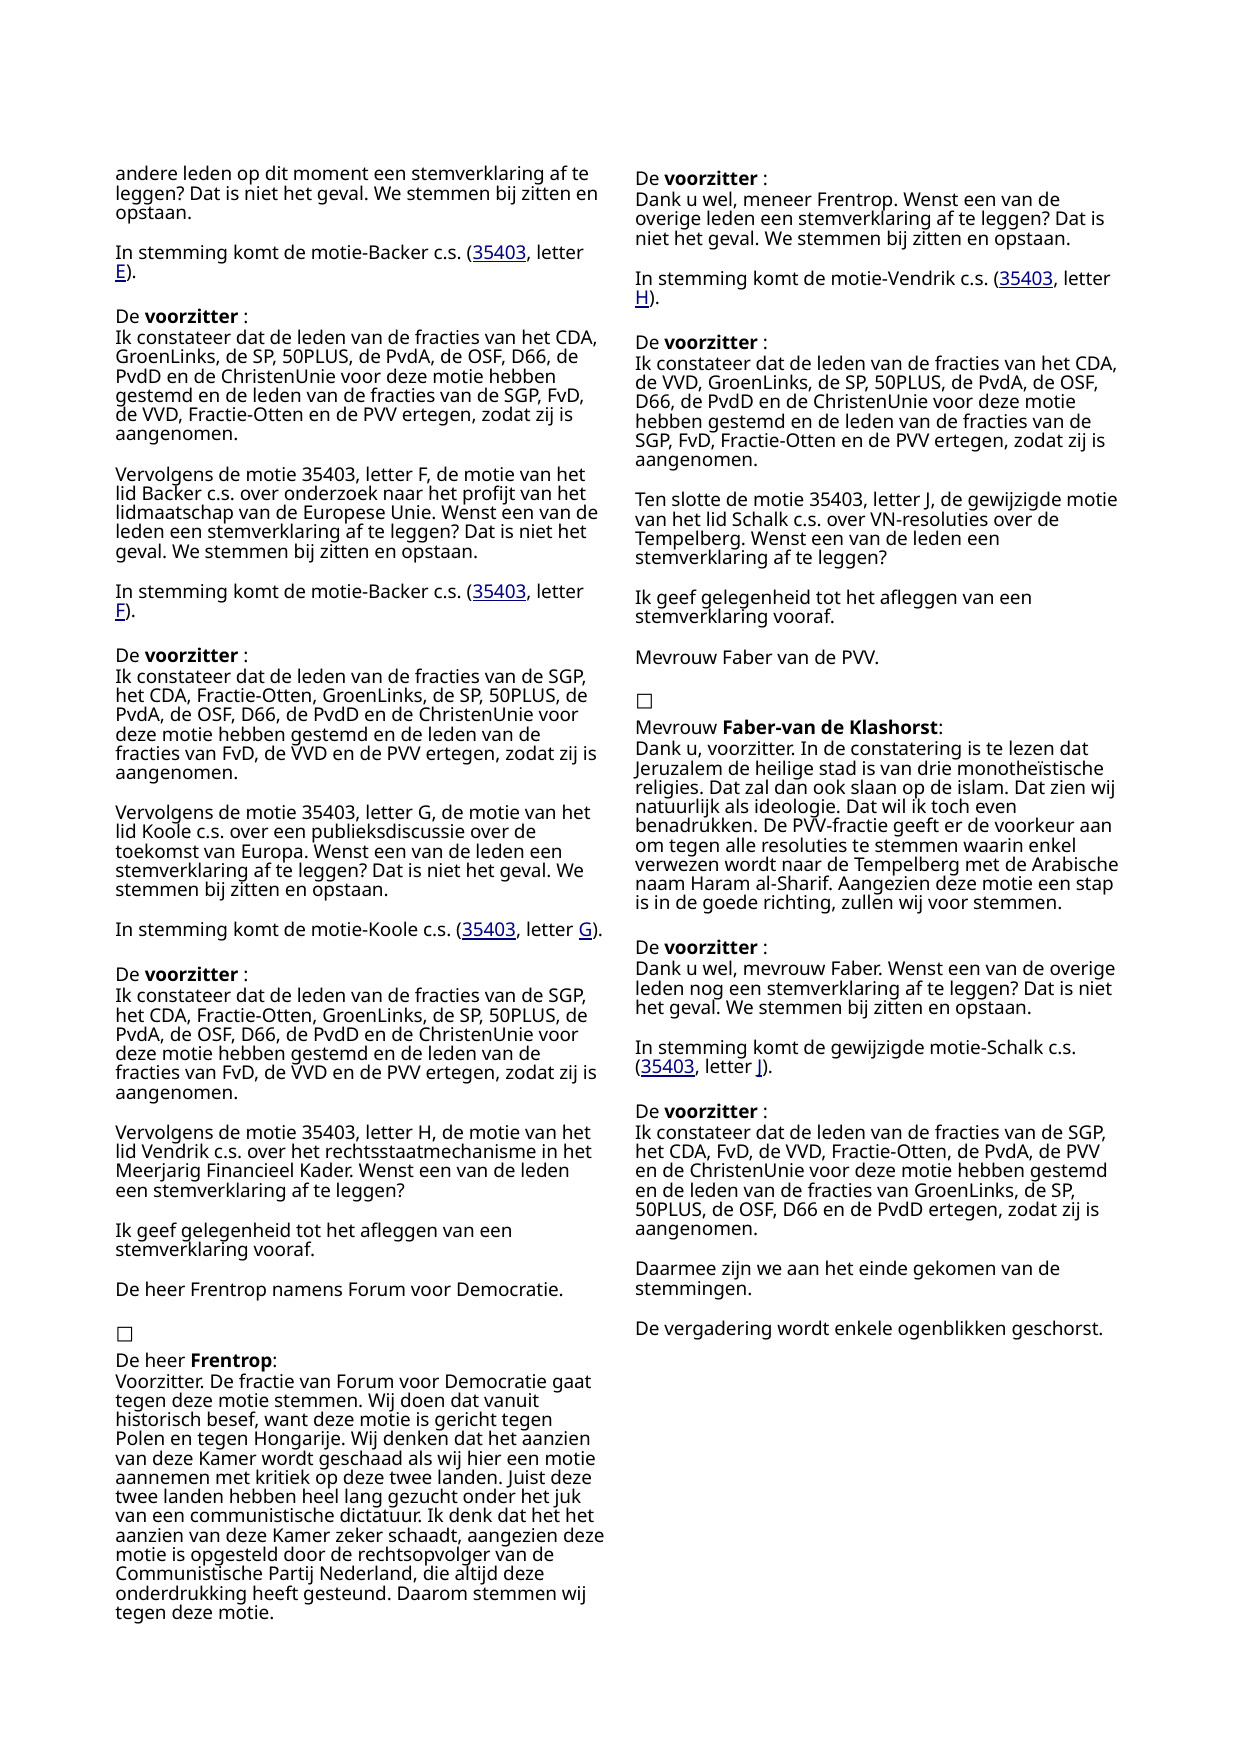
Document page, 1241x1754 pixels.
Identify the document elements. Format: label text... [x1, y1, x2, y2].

text De heer Frentrop namens Forum voor Democratie. [115, 1281, 605, 1300]
text De voorzitter : [635, 165, 1125, 191]
text Dank u wel, mevrouw Faber. Wenst een van de overige leden nog een stemverklaring af te leggen? Dat is niet het geval. We stemmen bij zitten en opstaan. [635, 960, 1125, 1018]
text Vervolgens de motie 35403, letter G, de motie van het lid Koole c.s. over een publieksdiscussie over de toekomst van Europa. Wenst een van de leden een stemverklaring af te leggen? Dat is niet het geval. We stemmen bij zitten en opstaan. [115, 804, 605, 901]
text ⬜ [115, 1321, 605, 1347]
text De voorzitter : [115, 962, 605, 987]
text Ik constateer dat de leden van de fracties van de SGP, het CDA, Fractie-Otten, GroenLinks, de SP, 50PLUS, de PvdA, de OSF, D66, de PvdD en de ChristenUnie voor deze motie hebben gestemd en de leden van de fracties van FvD, de VVD en de PVV ertegen, zodat zij is aangenomen. [115, 987, 605, 1103]
text De voorzitter : [115, 303, 605, 329]
text Ik constateer dat de leden van de fracties van de SGP, het CDA, Fractie-Otten, GroenLinks, de SP, 50PLUS, de PvdA, de OSF, D66, de PvdD en de ChristenUnie voor deze motie hebben gestemd en de leden van de fracties van FvD, de VVD en de PVV ertegen, zodat zij is aangenomen. [115, 668, 605, 783]
text Dank u wel, meneer Frentrop. Wenst een van de overige leden een stemverklaring af te leggen? Dat is niet het geval. We stemmen bij zitten en opstaan. [635, 191, 1125, 249]
text In stemming komt de motie-Vendrik c.s. (35403, letter H). [635, 270, 1125, 308]
text Ik geef gelegenheid tot het afleggen van een stemverklaring vooraf. [635, 589, 1125, 628]
text Mevrouw Faber van de PVV. [635, 649, 1125, 668]
text In stemming komt de motie-Koole c.s. (35403, letter G). [115, 921, 605, 941]
text De voorzitter : [635, 1098, 1125, 1124]
text De heer Frentrop: [115, 1347, 605, 1373]
text Dank u, voorzitter. In de constatering is te lezen dat Jeruzalem de heilige stad is van drie monotheïstische religies. Dat zal dan ook slaan op de islam. Dat zien wij natuurlijk als ideologie. Dat wil ik toch even benadrukken. De PVV-fractie geeft er de voorkeur aan om tegen alle resoluties te stemmen waarin enkel verwezen wordt naar de Tempelberg met de Arabische naam Haram al-Sharif. Aangezien deze motie een stap is in de goede richting, zullen wij voor stemmen. [635, 740, 1125, 914]
text De voorzitter : [635, 329, 1125, 355]
text In stemming komt de motie-Backer c.s. (35403, letter F). [115, 583, 605, 621]
text De voorzitter : [635, 934, 1125, 960]
text Vervolgens de motie 35403, letter F, de motie van het lid Backer c.s. over onderzoek naar het profijt van het lidmaatschap van de Europese Unie. Wenst een van de leden een stemverklaring af te leggen? Dat is niet het geval. We stemmen bij zitten en opstaan. [115, 466, 605, 562]
text Ik geef gelegenheid tot het afleggen van een stemverklaring vooraf. [115, 1222, 605, 1260]
text ⬜ [635, 689, 1125, 714]
text Ik constateer dat de leden van de fracties van de SGP, het CDA, FvD, de VVD, Fractie-Otten, de PvdA, de PVV en de ChristenUnie voor deze motie hebben gestemd en de leden van de fracties van GroenLinks, de SP, 50PLUS, de OSF, D66 en de PvdD ertegen, zodat zij is aangenomen. [635, 1124, 1125, 1239]
text In stemming komt de gewijzigde motie-Schalk c.s. (35403, letter J). [635, 1039, 1125, 1077]
text Vervolgens de motie 35403, letter H, de motie van het lid Vendrik c.s. over het rechtsstaatmechanisme in het Meerjarig Financieel Kader. Wenst een van de leden een stemverklaring af te leggen? [115, 1124, 605, 1201]
text In stemming komt de motie-Backer c.s. (35403, letter E). [115, 244, 605, 282]
text andere leden op dit moment een stemverklaring af te leggen? Dat is niet het geval. We stemmen bij zitten en opstaan. [115, 165, 605, 223]
text De voorzitter : [115, 642, 605, 668]
text Voorzitter. De fractie van Forum voor Democratie gaat tegen deze motie stemmen. Wij doen dat vanuit historisch besef, want deze motie is gericht tegen Polen en tegen Hongarije. Wij denken dat het aanzien van deze Kamer wordt geschaad als wij hier een motie aannemen met kritiek op deze twee landen. Juist deze twee landen hebben heel lang gezucht onder het juk van een communistische dictatuur. Ik denk dat het het aanzien van deze Kamer zeker schaadt, aangezien deze motie is opgesteld door de rechtsopvolger van de Communistische Partij Nederland, die altijd deze onderdrukking heeft gesteund. Daarom stemmen wij tegen deze motie. [115, 1373, 605, 1623]
text Ik constateer dat de leden van de fracties van het CDA, de VVD, GroenLinks, de SP, 50PLUS, de PvdA, de OSF, D66, de PvdD en de ChristenUnie voor deze motie hebben gestemd en de leden van de fracties van de SGP, FvD, Fractie-Otten en de PVV ertegen, zodat zij is aangenomen. [635, 355, 1125, 471]
text Daarmee zijn we aan het einde gekomen van de stemmingen. [635, 1260, 1125, 1299]
text Ten slotte de motie 35403, letter J, de gewijzigde motie van het lid Schalk c.s. over VN-resoluties over de Tempelberg. Wenst een van de leden een stemverklaring af te leggen? [635, 491, 1125, 568]
text De vergadering wordt enkele ogenblikken geschorst. [635, 1320, 1125, 1339]
text Mevrouw Faber-van de Klashorst: [635, 714, 1125, 740]
text Ik constateer dat de leden van de fracties van het CDA, GroenLinks, de SP, 50PLUS, de PvdA, de OSF, D66, de PvdD en de ChristenUnie voor deze motie hebben gestemd en de leden van de fracties van de SGP, FvD, de VVD, Fractie-Otten en de PVV ertegen, zodat zij is aangenomen. [115, 329, 605, 445]
